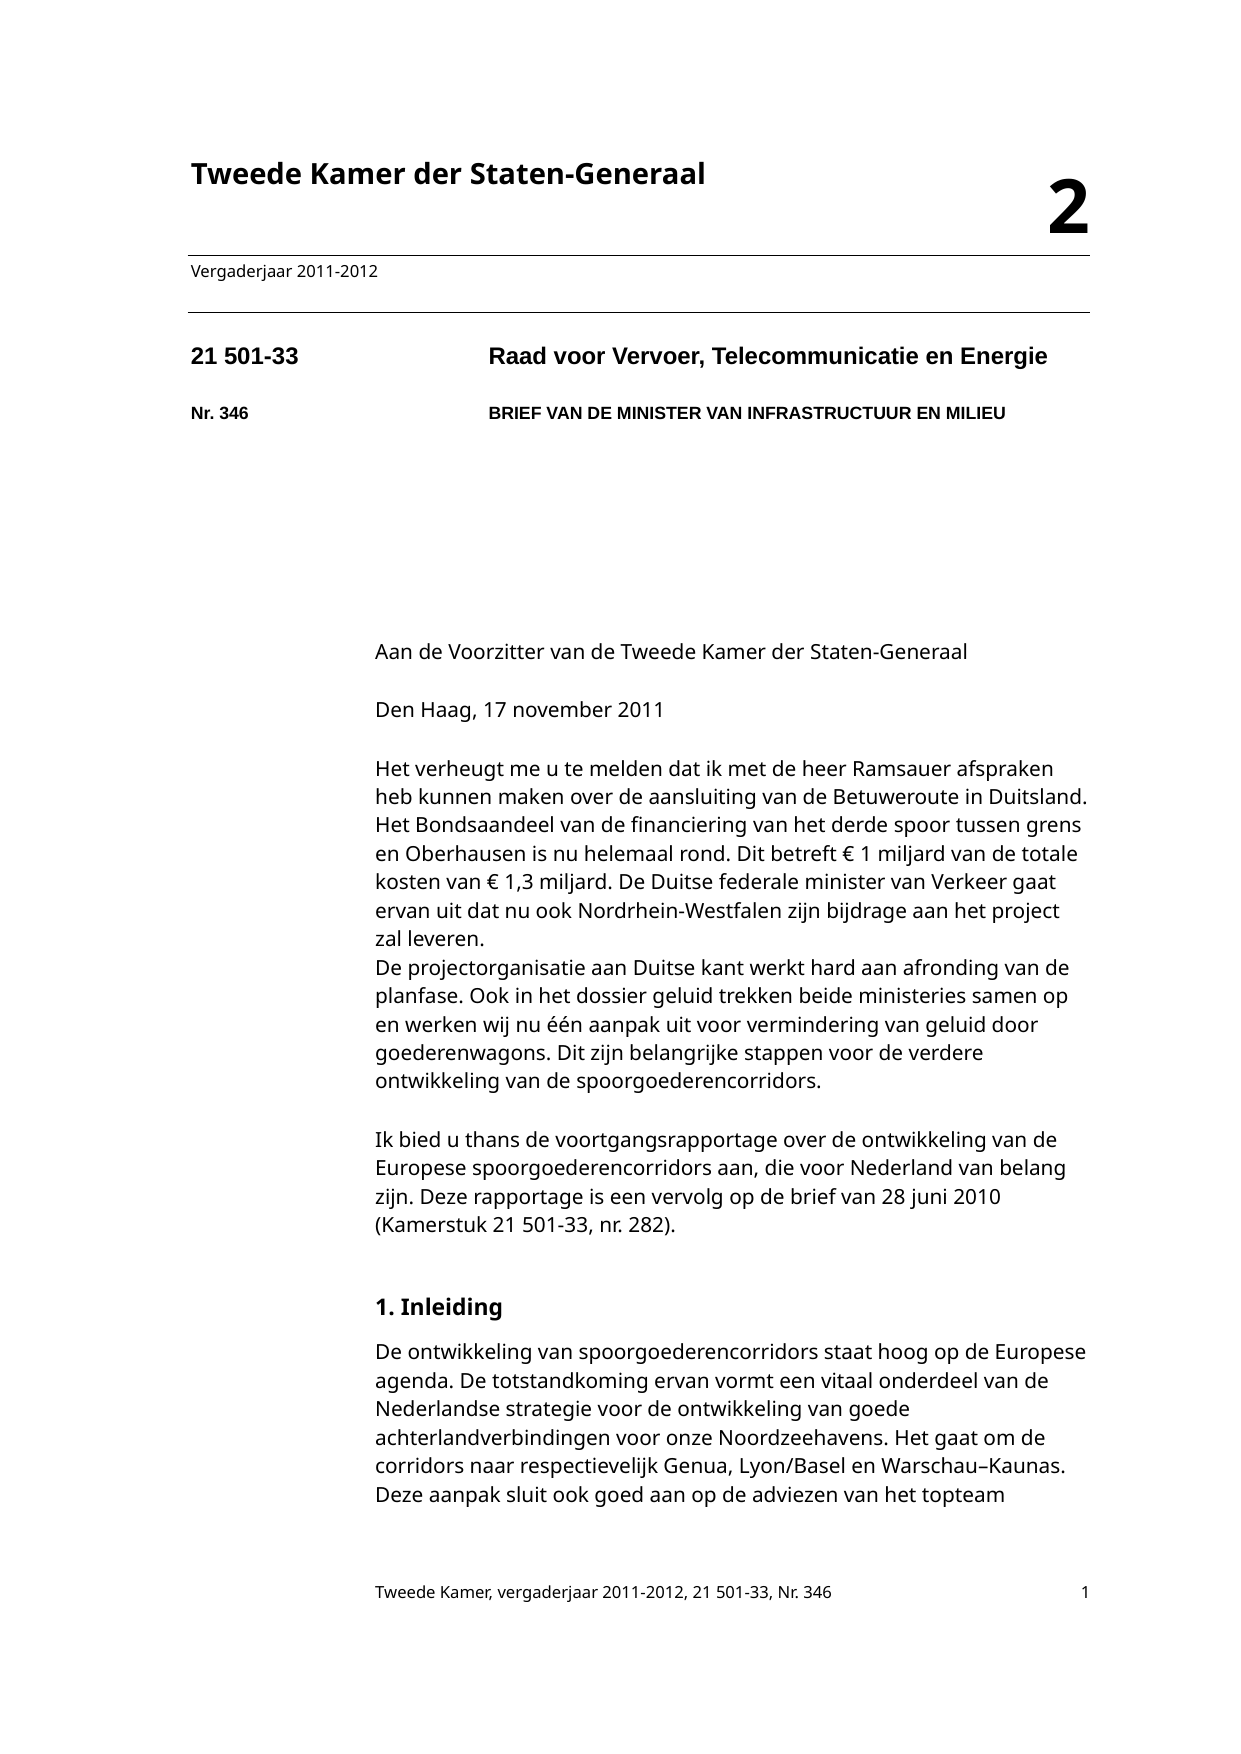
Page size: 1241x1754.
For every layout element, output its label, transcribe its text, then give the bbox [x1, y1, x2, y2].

text De projectorganisatie aan Duitse kant werkt hard aan afronding van de planfase. Ook in het dossier geluid trekken beide ministeries samen op en werken wij nu één aanpak uit voor vermindering van geluid door goederenwagons. Dit zijn belangrijke stappen voor de verdere ontwikkeling van de spoorgoederencorridors. [375, 953, 1090, 1095]
text Het verheugt me u te melden dat ik met de heer Ramsauer afspraken heb kunnen maken over de aansluiting van de Betuweroute in Duitsland. Het Bondsaandeel van de financiering van het derde spoor tussen grens en Oberhausen is nu helemaal rond. Dit betreft € 1 miljard van de totale kosten van € 1,3 miljard. De Duitse federale minister van Verkeer gaat ervan uit dat nu ook Nordrhein-Westfalen zijn bijdrage aan het project zal leveren. [375, 754, 1090, 953]
text Ik bied u thans de voortgangsrapportage over de ontwikkeling van de Europese spoorgoederencorridors aan, die voor Nederland van belang zijn. Deze rapportage is een vervolg op de brief van 28 juni 2010 (Kamerstuk 21 501-33, nr. 282). [375, 1125, 1090, 1239]
subtitle 1. Inleiding [375, 1291, 1090, 1322]
text Den Haag, 17 november 2011 [375, 695, 1090, 724]
table_cell [485, 256, 1090, 312]
table_cell [485, 313, 1090, 339]
table_header 2 [910, 150, 1090, 255]
text De ontwikkeling van spoorgoederencorridors staat hoog op de Europese agenda. De totstandkoming ervan vormt een vitaal onderdeel van de Nederlandse strategie voor de ontwikkeling van goede achterlandverbindingen voor onze Noordzeehavens. Het gaat om de corridors naar respectievelijk Genua, Lyon/Basel en Warschau–Kaunas. Deze aanpak sluit ook goed aan op de adviezen van het topteam [375, 1337, 1090, 1508]
table_cell [188, 313, 485, 339]
table_cell 21 501-33 [188, 339, 485, 399]
table_cell Nr. 346 [188, 399, 485, 518]
table_header Tweede Kamer der Staten-Generaal [188, 150, 909, 255]
text Aan de Voorzitter van de Tweede Kamer der Staten-Generaal [375, 637, 1090, 665]
table_cell Raad voor Vervoer, Telecommunicatie en Energie [485, 339, 1090, 399]
table_cell Vergaderjaar 2011-2012 [188, 256, 485, 312]
table_cell BRIEF VAN DE MINISTER VAN INFRASTRUCTUUR EN MILIEU [485, 399, 1090, 518]
